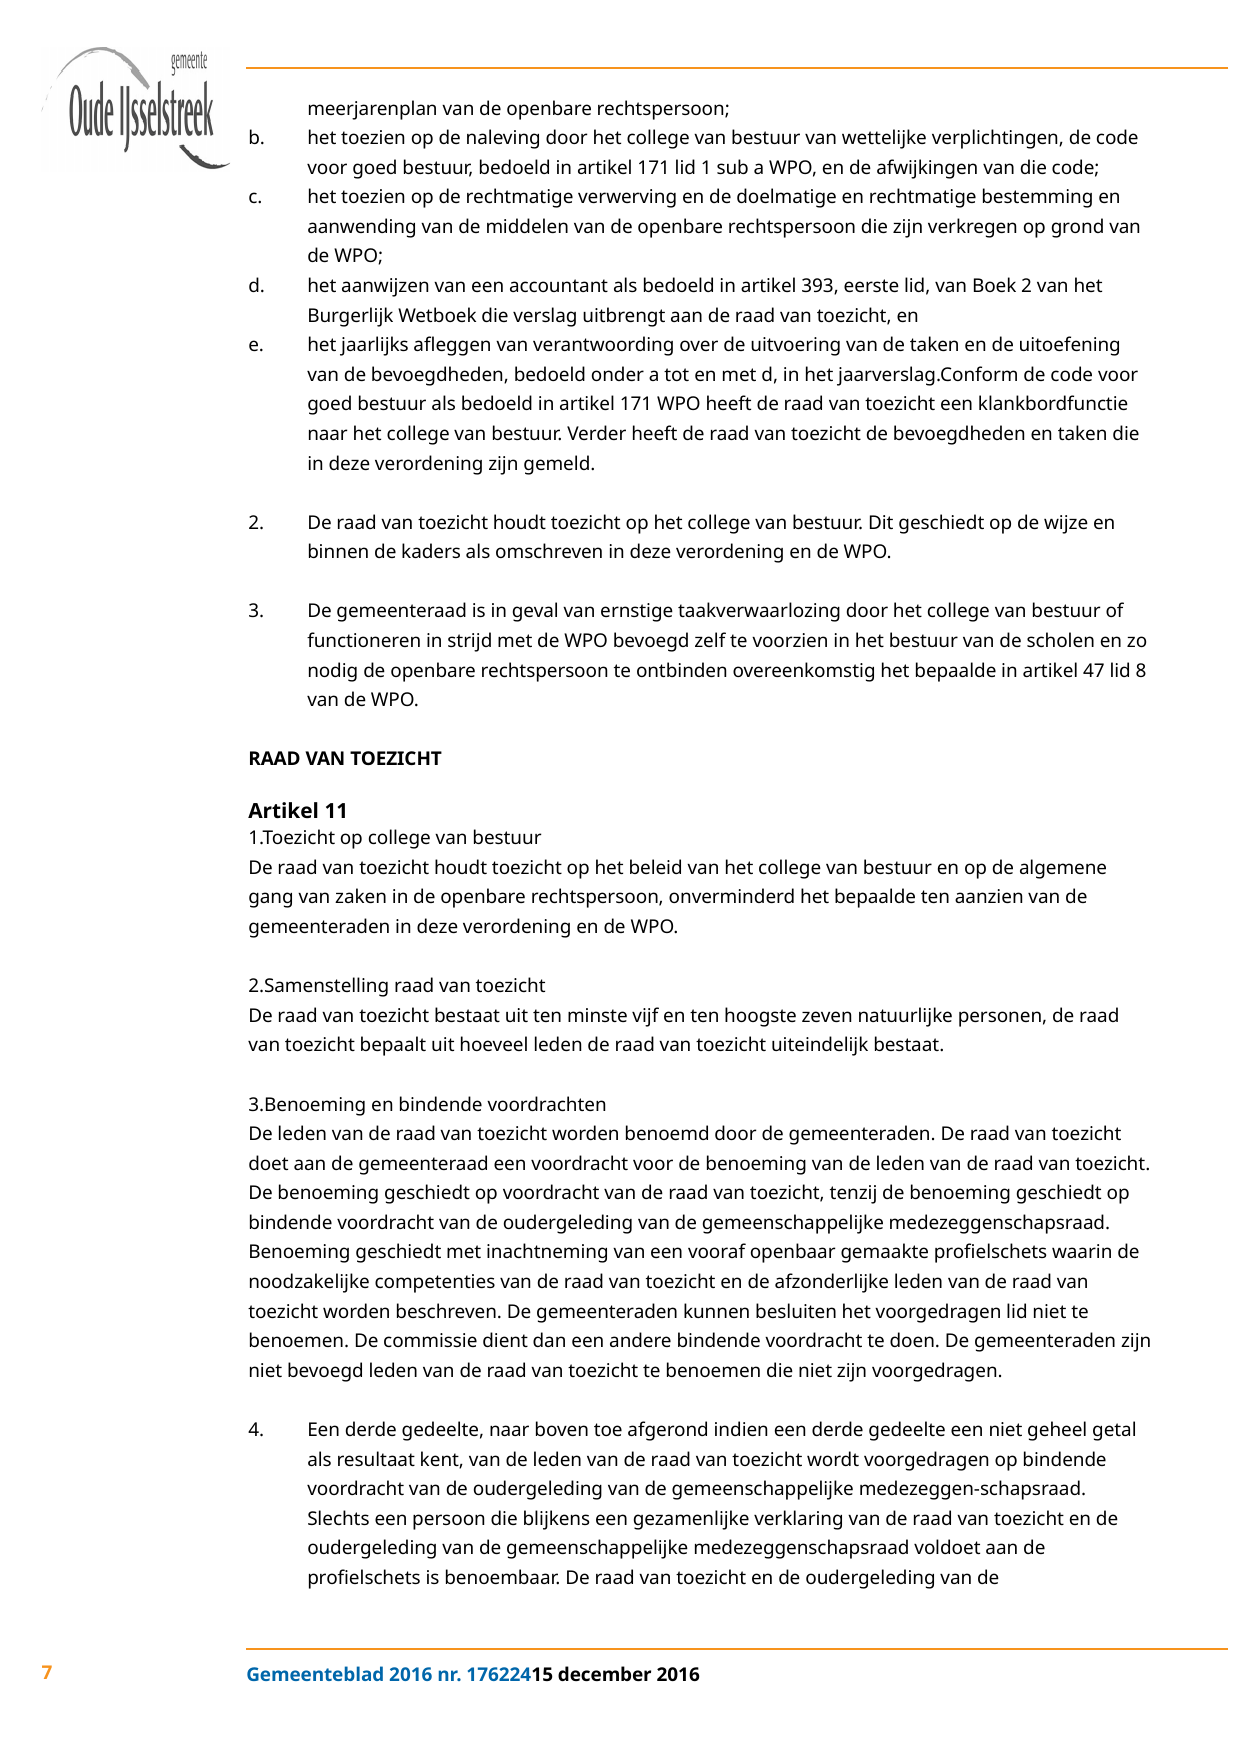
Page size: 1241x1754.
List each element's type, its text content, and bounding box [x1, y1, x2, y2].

text RAAD VAN TOEZICHT [248, 746, 1152, 771]
text Artikel 11 [248, 796, 1152, 824]
text 3.Benoeming en bindende voordrachten [248, 1091, 1152, 1116]
list Een derde gedeelte, naar boven toe afgerond indien een derde gedeelte een niet geheel getal als resultaat kent, van de leden van de raad van toezicht wordt voorgedragen op bindende voordracht van de oudergeleding van de gemeenschappelijke medezeggen-schapsraad. Slechts een persoon die blijkens een gezamenlijke verklaring van de raad van toezicht en de oudergeleding van de gemeenschappelijke medezeggenschapsraad voldoet aan de profielschets is benoembaar. De raad van toezicht en de oudergeleding van de [248, 1416, 1152, 1590]
text 2.Samenstelling raad van toezicht [248, 972, 1152, 998]
list De gemeenteraad is in geval van ernstige taakverwaarlozing door het college van bestuur of functioneren in strijd met de WPO bevoegd zelf te voorzien in het bestuur van de scholen en zo nodig de openbare rechtspersoon te ontbinden overeenkomstig het bepaalde in artikel 47 lid 8 van de WPO. [248, 598, 1152, 712]
text De raad van toezicht bestaat uit ten minste vijf en ten hoogste zeven natuurlijke personen, de raad van toezicht bepaalt uit hoeveel leden de raad van toezicht uiteindelijk bestaat. [248, 1002, 1152, 1057]
text 1.Toezicht op college van bestuur [248, 824, 1152, 850]
list het toezien op de naleving door het college van bestuur van wettelijke verplichtingen, de code voor goed bestuur, bedoeld in artikel 171 lid 1 sub a WPO, en de afwijkingen van die code; [248, 124, 1152, 180]
text De raad van toezicht houdt toezicht op het beleid van het college van bestuur en op de algemene gang van zaken in de openbare rechtspersoon, onverminderd het bepaalde ten aanzien van de gemeenteraden in deze verordening en de WPO. [248, 854, 1152, 939]
text De leden van de raad van toezicht worden benoemd door de gemeenteraden. De raad van toezicht doet aan de gemeenteraad een voordracht voor de benoeming van de leden van de raad van toezicht. De benoeming geschiedt op voordracht van de raad van toezicht, tenzij de benoeming geschiedt op bindende voordracht van de oudergeleding van de gemeenschappelijke medezeggenschapsraad. Benoeming geschiedt met inachtneming van een vooraf openbaar gemaakte profielschets waarin de noodzakelijke competenties van de raad van toezicht en de afzonderlijke leden van de raad van toezicht worden beschreven. De gemeenteraden kunnen besluiten het voorgedragen lid niet te benoemen. De commissie dient dan een andere bindende voordracht te doen. De gemeenteraden zijn niet bevoegd leden van de raad van toezicht te benoemen die niet zijn voorgedragen. [248, 1120, 1152, 1383]
list De raad van toezicht houdt toezicht op het college van bestuur. Dit geschiedt op de wijze en binnen de kaders als omschreven in deze verordening en de WPO. [248, 509, 1152, 564]
picture [41, 47, 231, 172]
list het toezien op de rechtmatige verwerving en de doelmatige en rechtmatige bestemming en aanwending van de middelen van de openbare rechtspersoon die zijn verkregen op grond van de WPO; [248, 183, 1152, 268]
list meerjarenplan van de openbare rechtspersoon; [248, 95, 1152, 121]
list het aanwijzen van een accountant als bedoeld in artikel 393, eerste lid, van Boek 2 van het Burgerlijk Wetboek die verslag uitbrengt aan de raad van toezicht, en [248, 272, 1152, 328]
list het jaarlijks afleggen van verantwoording over de uitvoering van de taken en de uitoefening van de bevoegdheden, bedoeld onder a tot en met d, in het jaarverslag.Conform de code voor goed bestuur als bedoeld in artikel 171 WPO heeft de raad van toezicht een klankbordfunctie naar het college van bestuur. Verder heeft de raad van toezicht de bevoegdheden en taken die in deze verordening zijn gemeld. [248, 331, 1152, 476]
